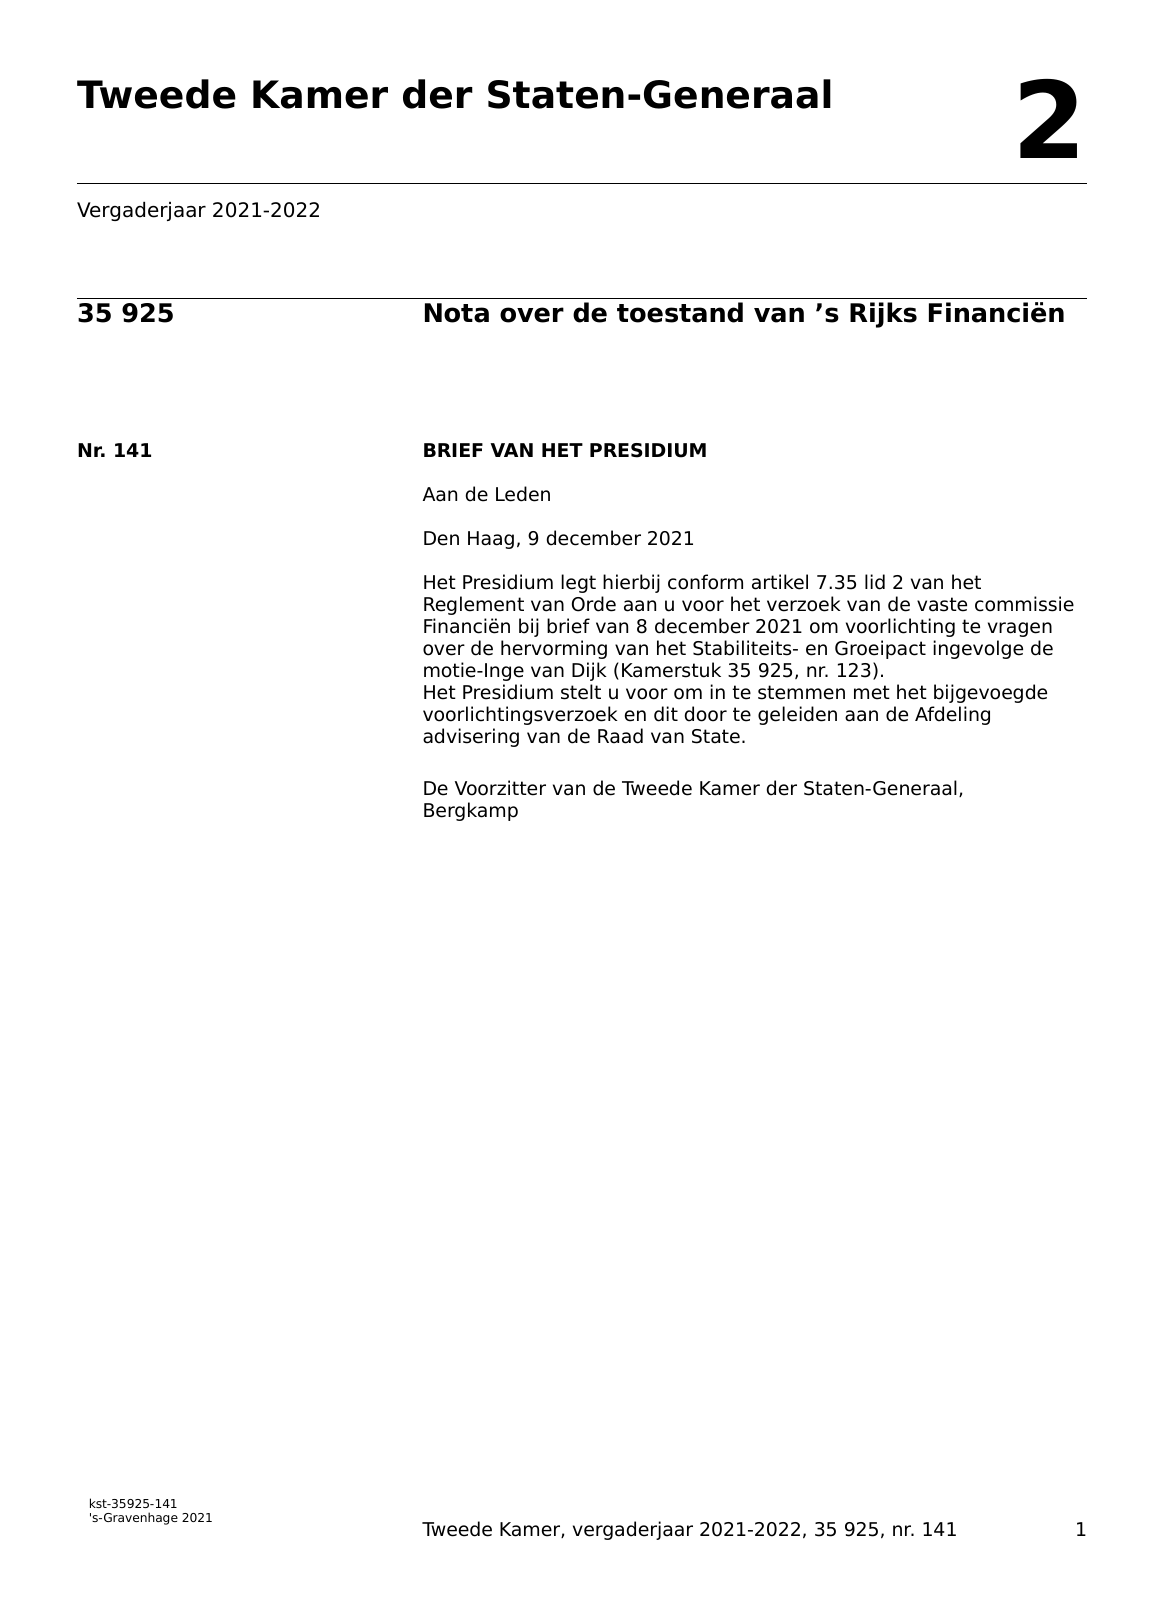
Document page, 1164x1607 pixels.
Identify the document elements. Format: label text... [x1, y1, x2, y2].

text 's-Gravenhage 2021 [88, 1511, 323, 1525]
subtitle Nr. 141 BRIEF VAN HET PRESIDIUM [77, 440, 1087, 462]
text Aan de Leden [422, 484, 1087, 506]
table_header Tweede Kamer der Staten-Generaal [77, 59, 886, 183]
text Het Presidium stelt u voor om in te stemmen met het bijgevoegde voorlichtingsverzoek en dit door te geleiden aan de Afdeling advisering van de Raad van State. [422, 682, 1087, 748]
table_header 2 [886, 59, 1087, 183]
text Het Presidium legt hierbij conform artikel 7.35 lid 2 van het Reglement van Orde aan u voor het verzoek van de vaste commissie Financiën bij brief van 8 december 2021 om voorlichting te vragen over de hervorming van het Stabiliteits- en Groeipact ingevolge de motie-Inge van Dijk (Kamerstuk 35 925, nr. 123). [422, 572, 1087, 682]
table_cell Vergaderjaar 2021-2022 [77, 184, 1087, 298]
text kst-35925-141 [88, 1497, 323, 1511]
subtitle 35 925 Nota over de toestand van ’s Rijks Financiën [77, 299, 1087, 329]
text De Voorzitter van de Tweede Kamer der Staten-Generaal, Bergkamp [422, 778, 1087, 822]
text Den Haag, 9 december 2021 [422, 528, 1087, 550]
